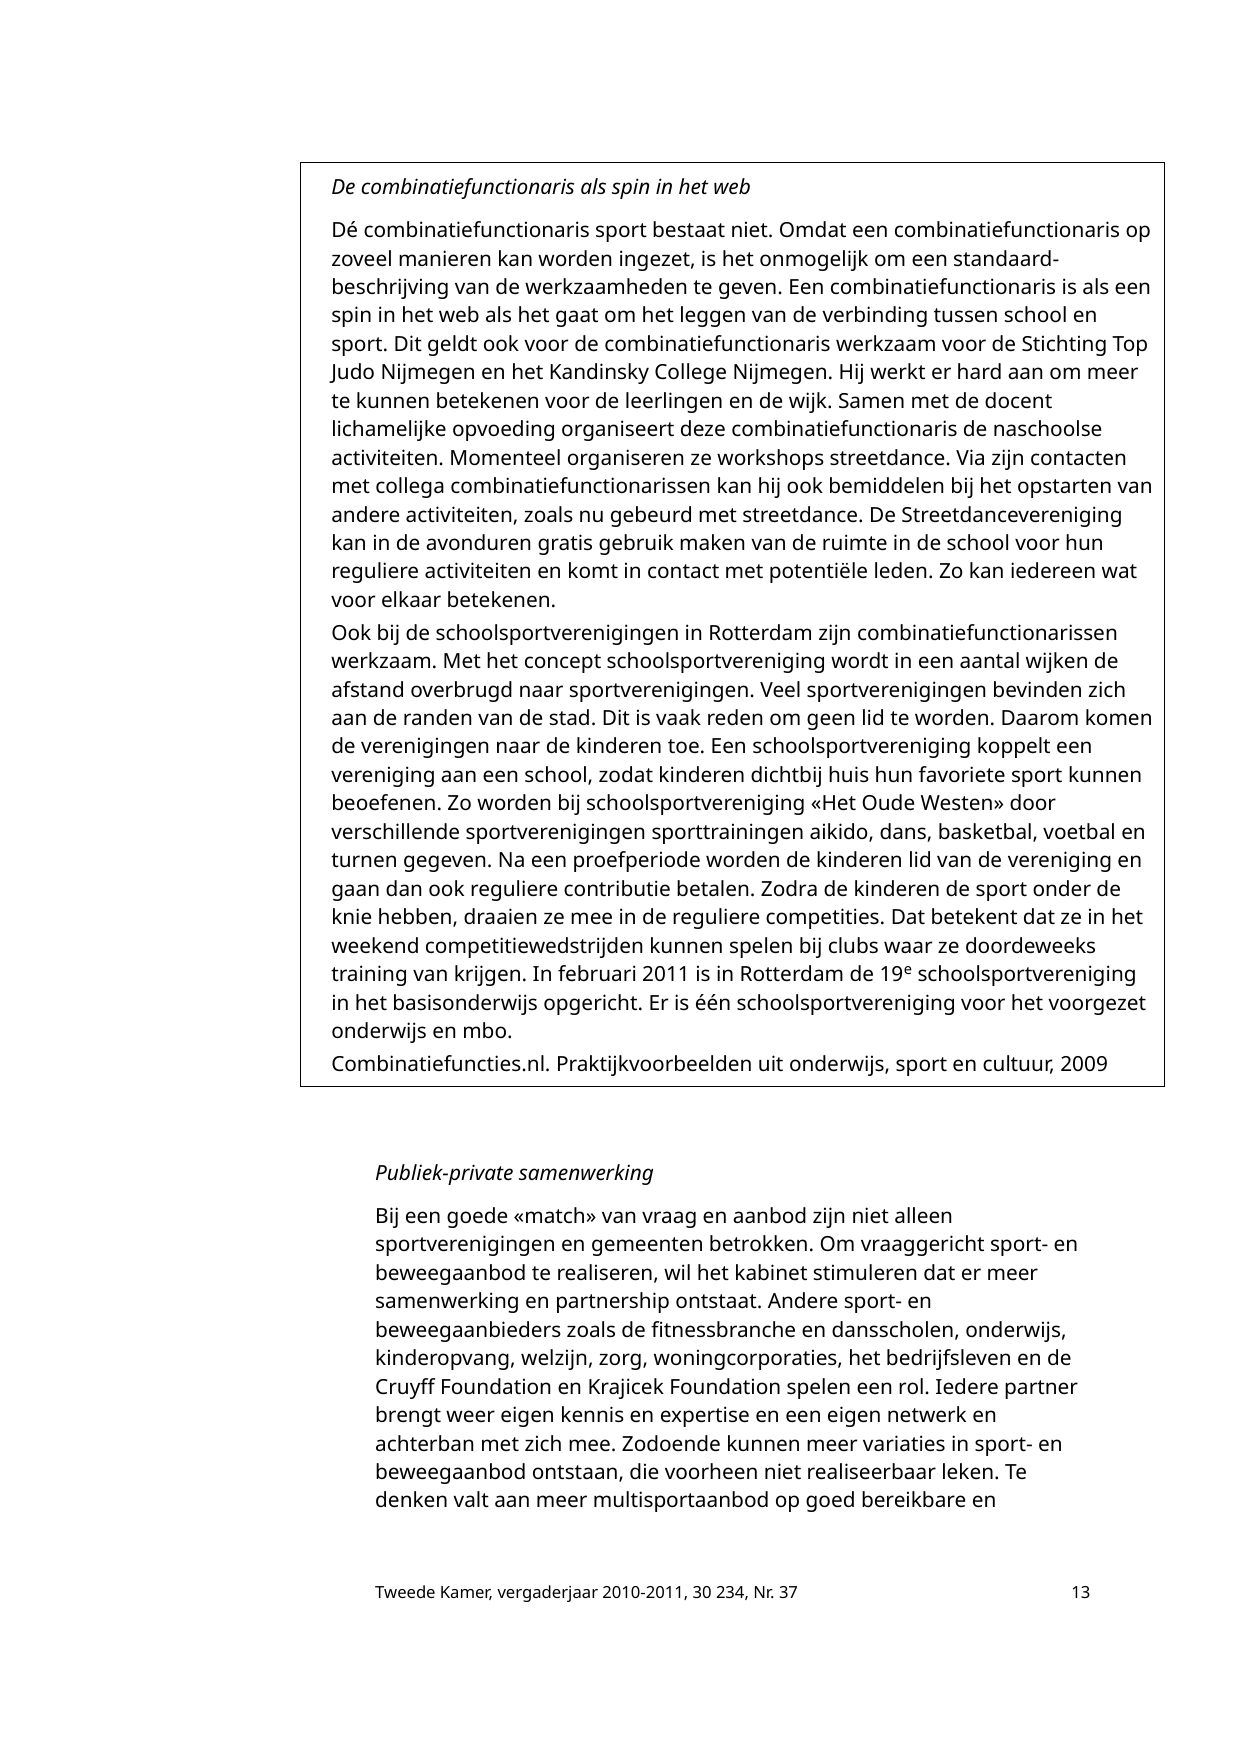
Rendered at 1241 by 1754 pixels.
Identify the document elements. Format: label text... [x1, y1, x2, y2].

text Bij een goede «match» van vraag en aanbod zijn niet alleen sportverenigingen en gemeenten betrokken. Om vraaggericht sport- en beweegaanbod te realiseren, wil het kabinet stimuleren dat er meer samenwerking en partnership ontstaat. Andere sport- en beweegaanbieders zoals de fitnessbranche en dansscholen, onderwijs, kinderopvang, welzijn, zorg, woningcorporaties, het bedrijfsleven en de Cruyff Foundation en Krajicek Foundation spelen een rol. Iedere partner brengt weer eigen kennis en expertise en een eigen netwerk en achterban met zich mee. Zodoende kunnen meer variaties in sport- en beweegaanbod ontstaan, die voorheen niet realiseerbaar leken. Te denken valt aan meer multisportaanbod op goed bereikbare en [375, 1201, 1090, 1514]
text Publiek-private samenwerking [375, 1158, 1090, 1186]
text Ook bij de schoolsportverenigingen in Rotterdam zijn combinatiefunctionarissen werkzaam. Met het concept schoolsportvereniging wordt in een aantal wijken de afstand overbrugd naar sportverenigingen. Veel sportverenigingen bevinden zich aan de randen van de stad. Dit is vaak reden om geen lid te worden. Daarom komen de verenigingen naar de kinderen toe. Een schoolsportvereniging koppelt een vereniging aan een school, zodat kinderen dichtbij huis hun favoriete sport kunnen beoefenen. Zo worden bij schoolsportvereniging «Het Oude Westen» door verschillende sportverenigingen sporttrainingen aikido, dans, basketbal, voetbal en turnen gegeven. Na een proefperiode worden de kinderen lid van de vereniging en gaan dan ook reguliere contributie betalen. Zodra de kinderen de sport onder de knie hebben, draaien ze mee in de reguliere competities. Dat betekent dat ze in het weekend competitiewedstrijden kunnen spelen bij clubs waar ze doordeweeks training van krijgen. In februari 2011 is in Rotterdam de 19e schoolsportvereniging in het basisonderwijs opgericht. Er is één schoolsportvereniging voor het voorgezet onderwijs en mbo. [331, 618, 1155, 1044]
text Combinatiefuncties.nl. Praktijkvoorbeelden uit onderwijs, sport en cultuur, 2009 [331, 1049, 1155, 1077]
text De combinatiefunctionaris als spin in het web [331, 172, 1155, 200]
text Dé combinatiefunctionaris sport bestaat niet. Omdat een combinatiefunctionaris op zoveel manieren kan worden ingezet, is het onmogelijk om een standaard-beschrijving van de werkzaamheden te geven. Een combinatiefunctionaris is als een spin in het web als het gaat om het leggen van de verbinding tussen school en sport. Dit geldt ook voor de combinatiefunctionaris werkzaam voor de Stichting Top Judo Nijmegen en het Kandinsky College Nijmegen. Hij werkt er hard aan om meer te kunnen betekenen voor de leerlingen en de wijk. Samen met de docent lichamelijke opvoeding organiseert deze combinatiefunctionaris de naschoolse activiteiten. Momenteel organiseren ze workshops streetdance. Via zijn contacten met collega combinatiefunctionarissen kan hij ook bemiddelen bij het opstarten van andere activiteiten, zoals nu gebeurd met streetdance. De Streetdancevereniging kan in de avonduren gratis gebruik maken van de ruimte in de school voor hun reguliere activiteiten en komt in contact met potentiële leden. Zo kan iedereen wat voor elkaar betekenen. [331, 215, 1155, 613]
